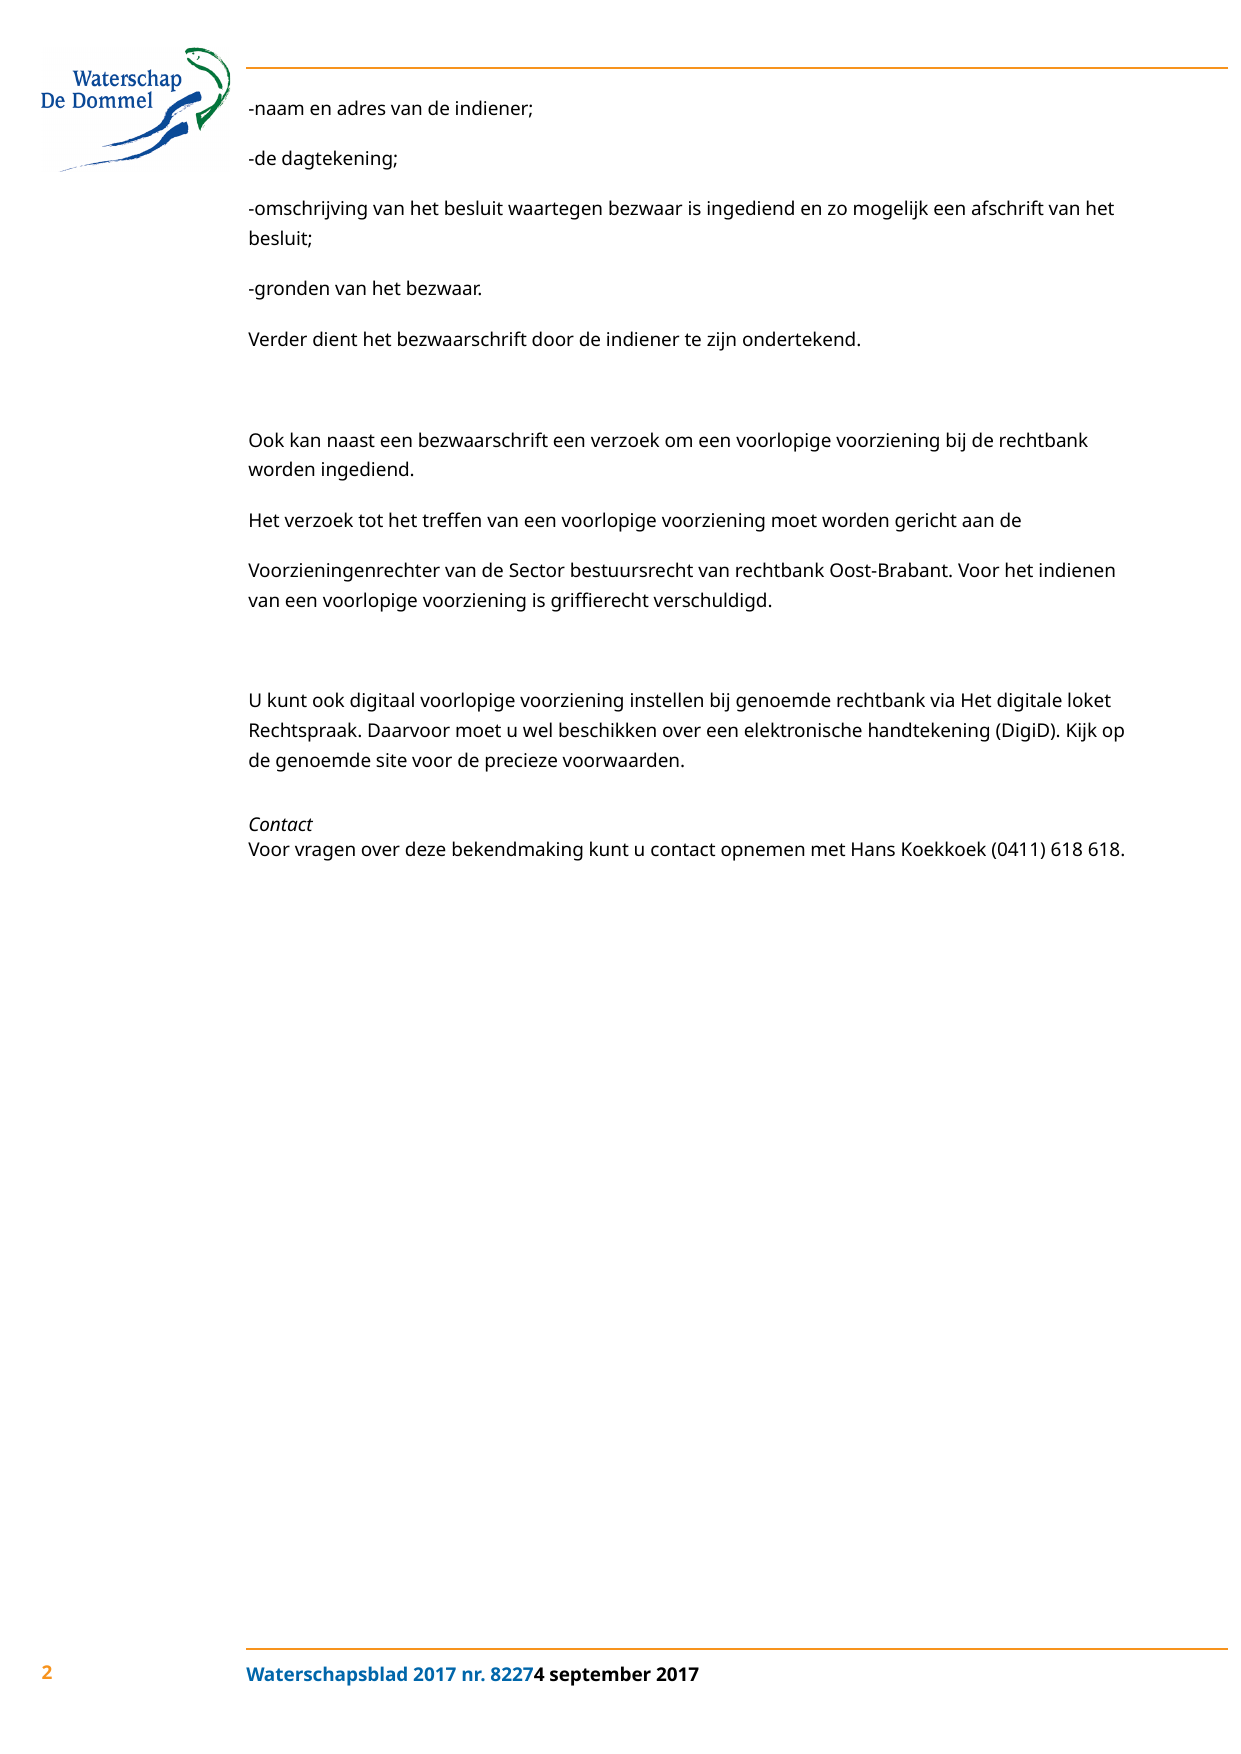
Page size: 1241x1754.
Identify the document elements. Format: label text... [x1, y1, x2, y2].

text Voor vragen over deze bekendmaking kunt u contact opnemen met Hans Koekkoek (0411) 618 618. [248, 837, 1152, 862]
text -omschrijving van het besluit waartegen bezwaar is ingediend en zo mogelijk een afschrift van het besluit; [248, 196, 1152, 251]
text -de dagtekening; [248, 145, 1152, 171]
text -gronden van het bezwaar. [248, 276, 1152, 301]
text Verder dient het bezwaarschrift door de indiener te zijn ondertekend. [248, 326, 1152, 352]
text U kunt ook digitaal voorlopige voorziening instellen bij genoemde rechtbank via Het digitale loket Rechtspraak. Daarvoor moet u wel beschikken over een elektronische handtekening (DigiD). Kijk op de genoemde site voor de precieze voorwaarden. [248, 688, 1152, 773]
text Het verzoek tot het treffen van een voorlopige voorziening moet worden gericht aan de [248, 507, 1152, 533]
text Contact [248, 811, 1152, 837]
text Voorzieningenrechter van de Sector bestuursrecht van rechtbank Oost-Brabant. Voor het indienen van een voorlopige voorziening is griffierecht verschuldigd. [248, 557, 1152, 613]
picture [41, 47, 231, 172]
text Ook kan naast een bezwaarschrift een verzoek om een voorlopige voorziening bij de rechtbank worden ingediend. [248, 427, 1152, 482]
text -naam en adres van de indiener; [248, 95, 1152, 121]
